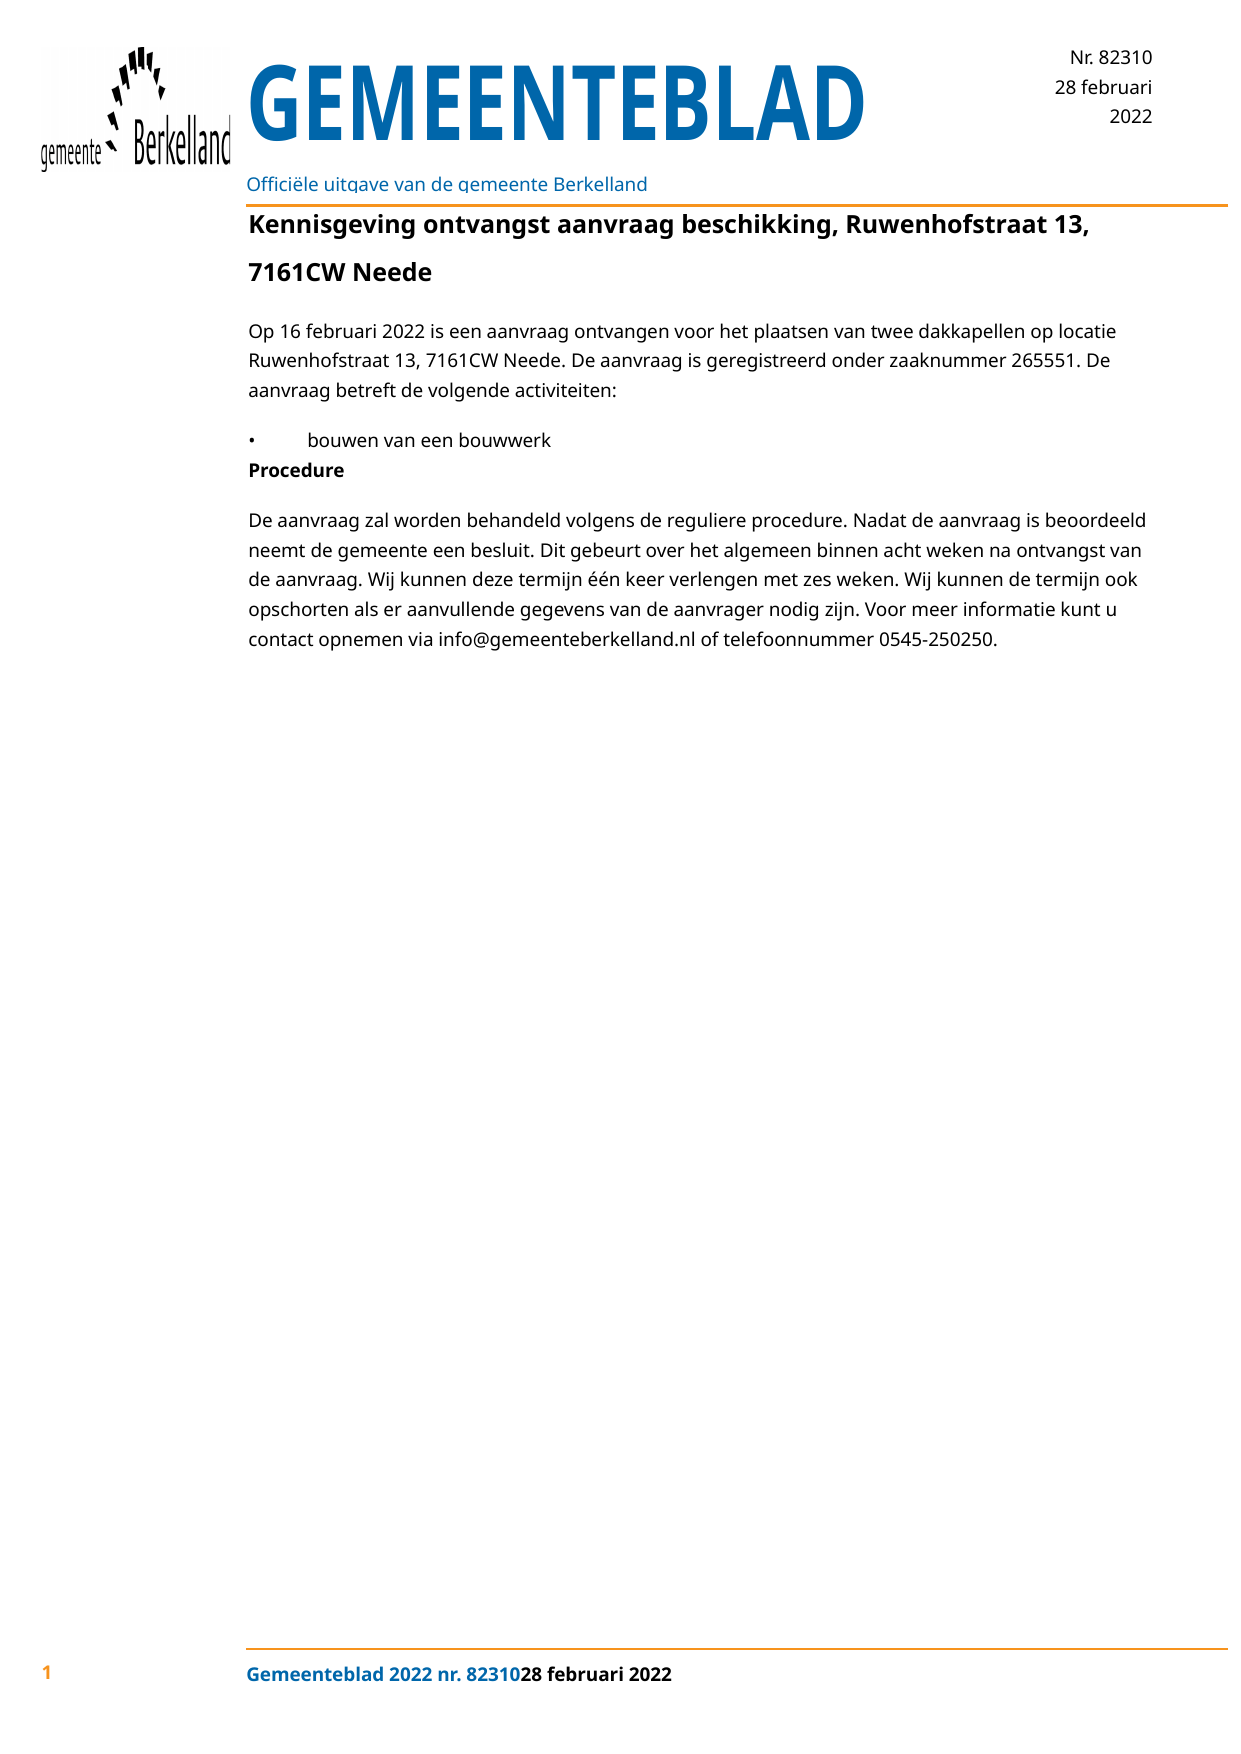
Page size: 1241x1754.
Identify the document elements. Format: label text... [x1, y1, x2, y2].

text Op 16 februari 2022 is een aanvraag ontvangen voor het plaatsen van twee dakkapellen op locatie Ruwenhofstraat 13, 7161CW Neede. De aanvraag is geregistreerd onder zaaknummer 265551. De aanvraag betreft de volgende activiteiten: [248, 318, 1152, 403]
text Kennisgeving ontvangst aanvraag beschikking, Ruwenhofstraat 13, 7161CW Neede [248, 207, 1152, 288]
text De aanvraag zal worden behandeld volgens de reguliere procedure. Nadat de aanvraag is beoordeeld neemt de gemeente een besluit. Dit gebeurt over het algemeen binnen acht weken na ontvangst van de aanvraag. Wij kunnen deze termijn één keer verlengen met zes weken. Wij kunnen de termijn ook opschorten als er aanvullende gegevens van de aanvrager nodig zijn. Voor meer informatie kunt u contact opnemen via info@gemeenteberkelland.nl of telefoonnummer 0545-250250. [248, 507, 1152, 652]
text Procedure [248, 457, 1152, 483]
list bouwen van een bouwwerk [248, 427, 1152, 453]
picture [41, 47, 231, 172]
